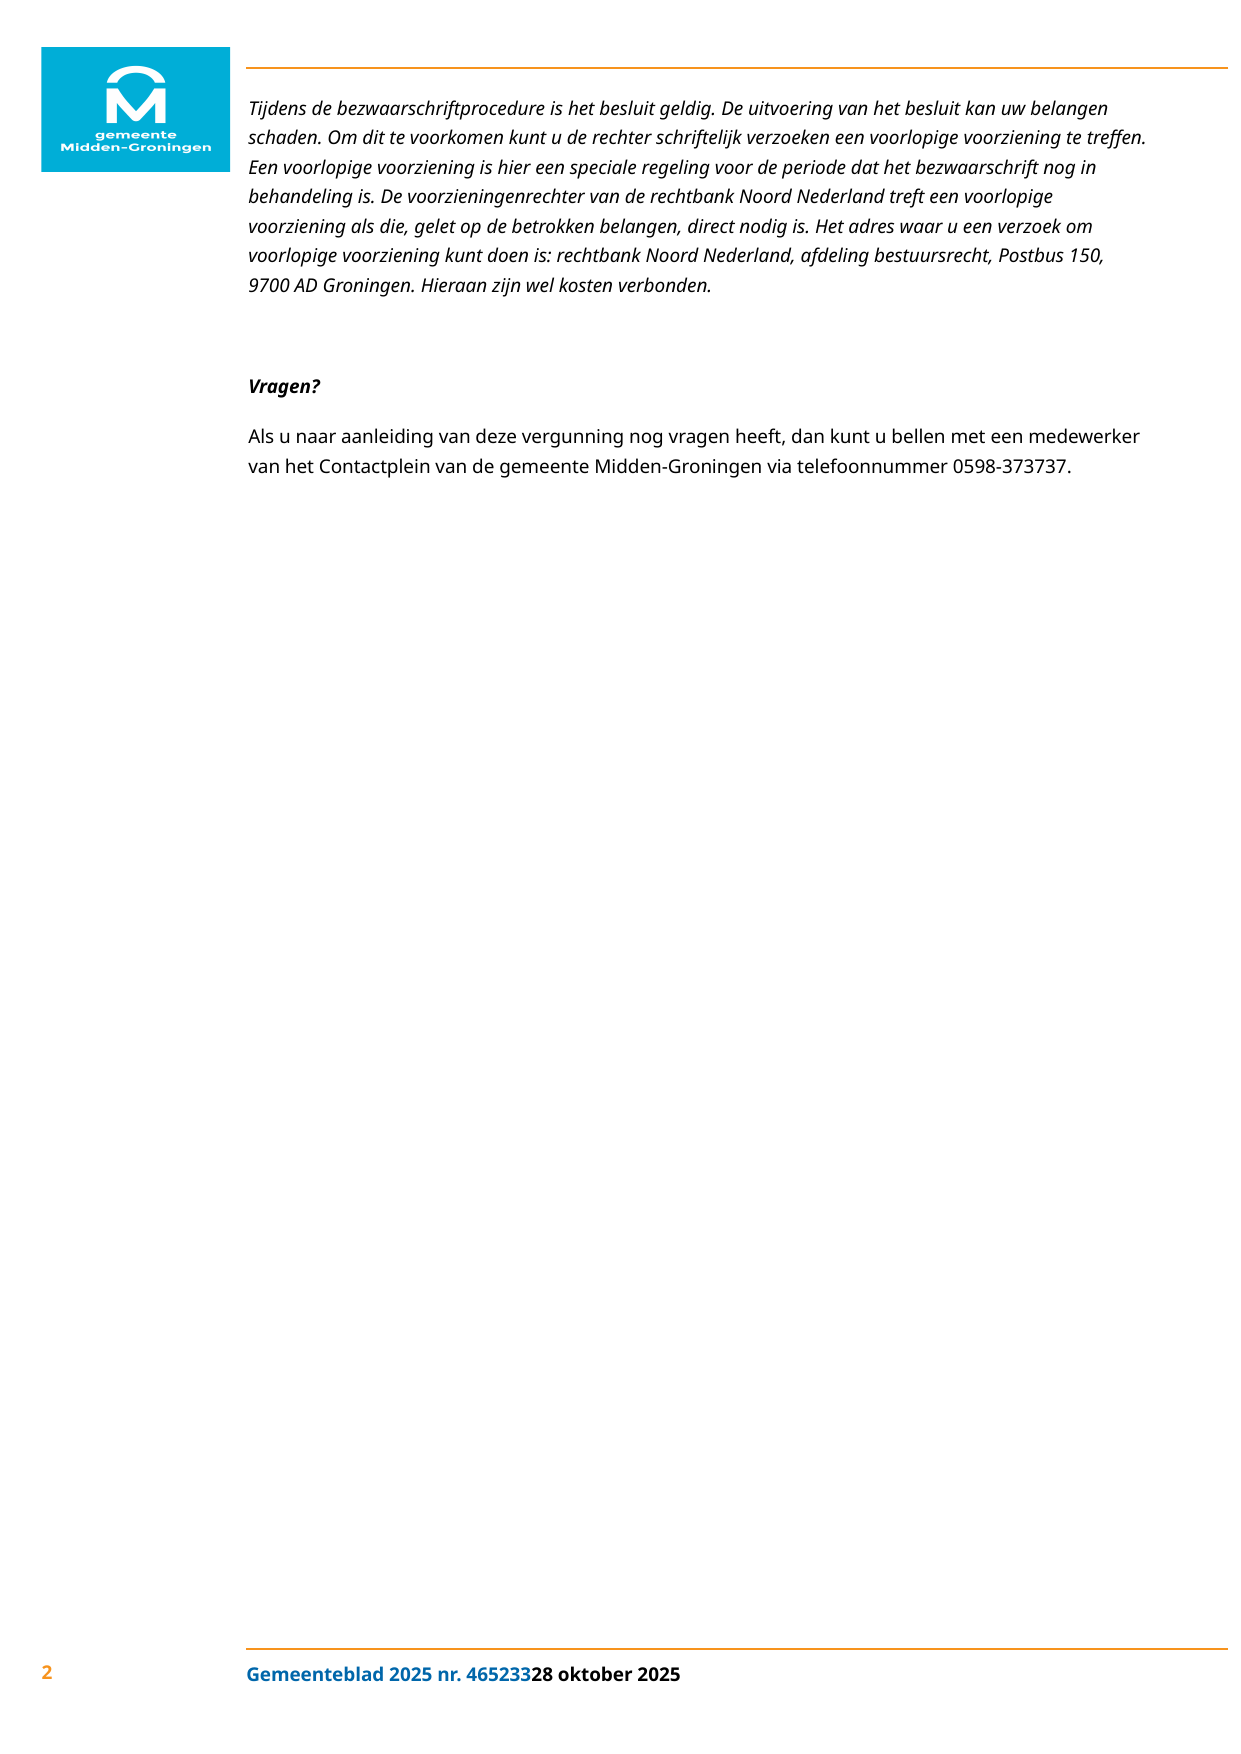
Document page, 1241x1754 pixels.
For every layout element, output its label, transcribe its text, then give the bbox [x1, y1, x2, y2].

picture [184, 146, 190, 153]
picture [108, 66, 164, 82]
text Tijdens de bezwaarschriftprocedure is het besluit geldig. De uitvoering van het besluit kan uw belangen schaden. Om dit te voorkomen kunt u de rechter schriftelijk verzoeken een voorlopige voorziening te treffen. Een voorlopige voorziening is hier een speciale regeling voor de periode dat het bezwaarschrift nog in behandeling is. De voorzieningenrechter van de rechtbank Noord Nederland treft een voorlopige voorziening als die, gelet op de betrokken belangen, direct nodig is. Het adres waar u een verzoek om voorlopige voorziening kunt doen is: rechtbank Noord Nederland, afdeling bestuursrecht, Postbus 150, 9700 AD Groningen. Hieraan zijn wel kosten verbonden. [248, 95, 1152, 298]
picture [107, 89, 165, 122]
text Vragen? [248, 373, 1152, 399]
text Als u naar aanleiding van deze vergunning nog vragen heeft, dan kunt u bellen met een medewerker van het Contactplein van de gemeente Midden-Groningen via telefoonnummer 0598-373737. [248, 423, 1152, 479]
